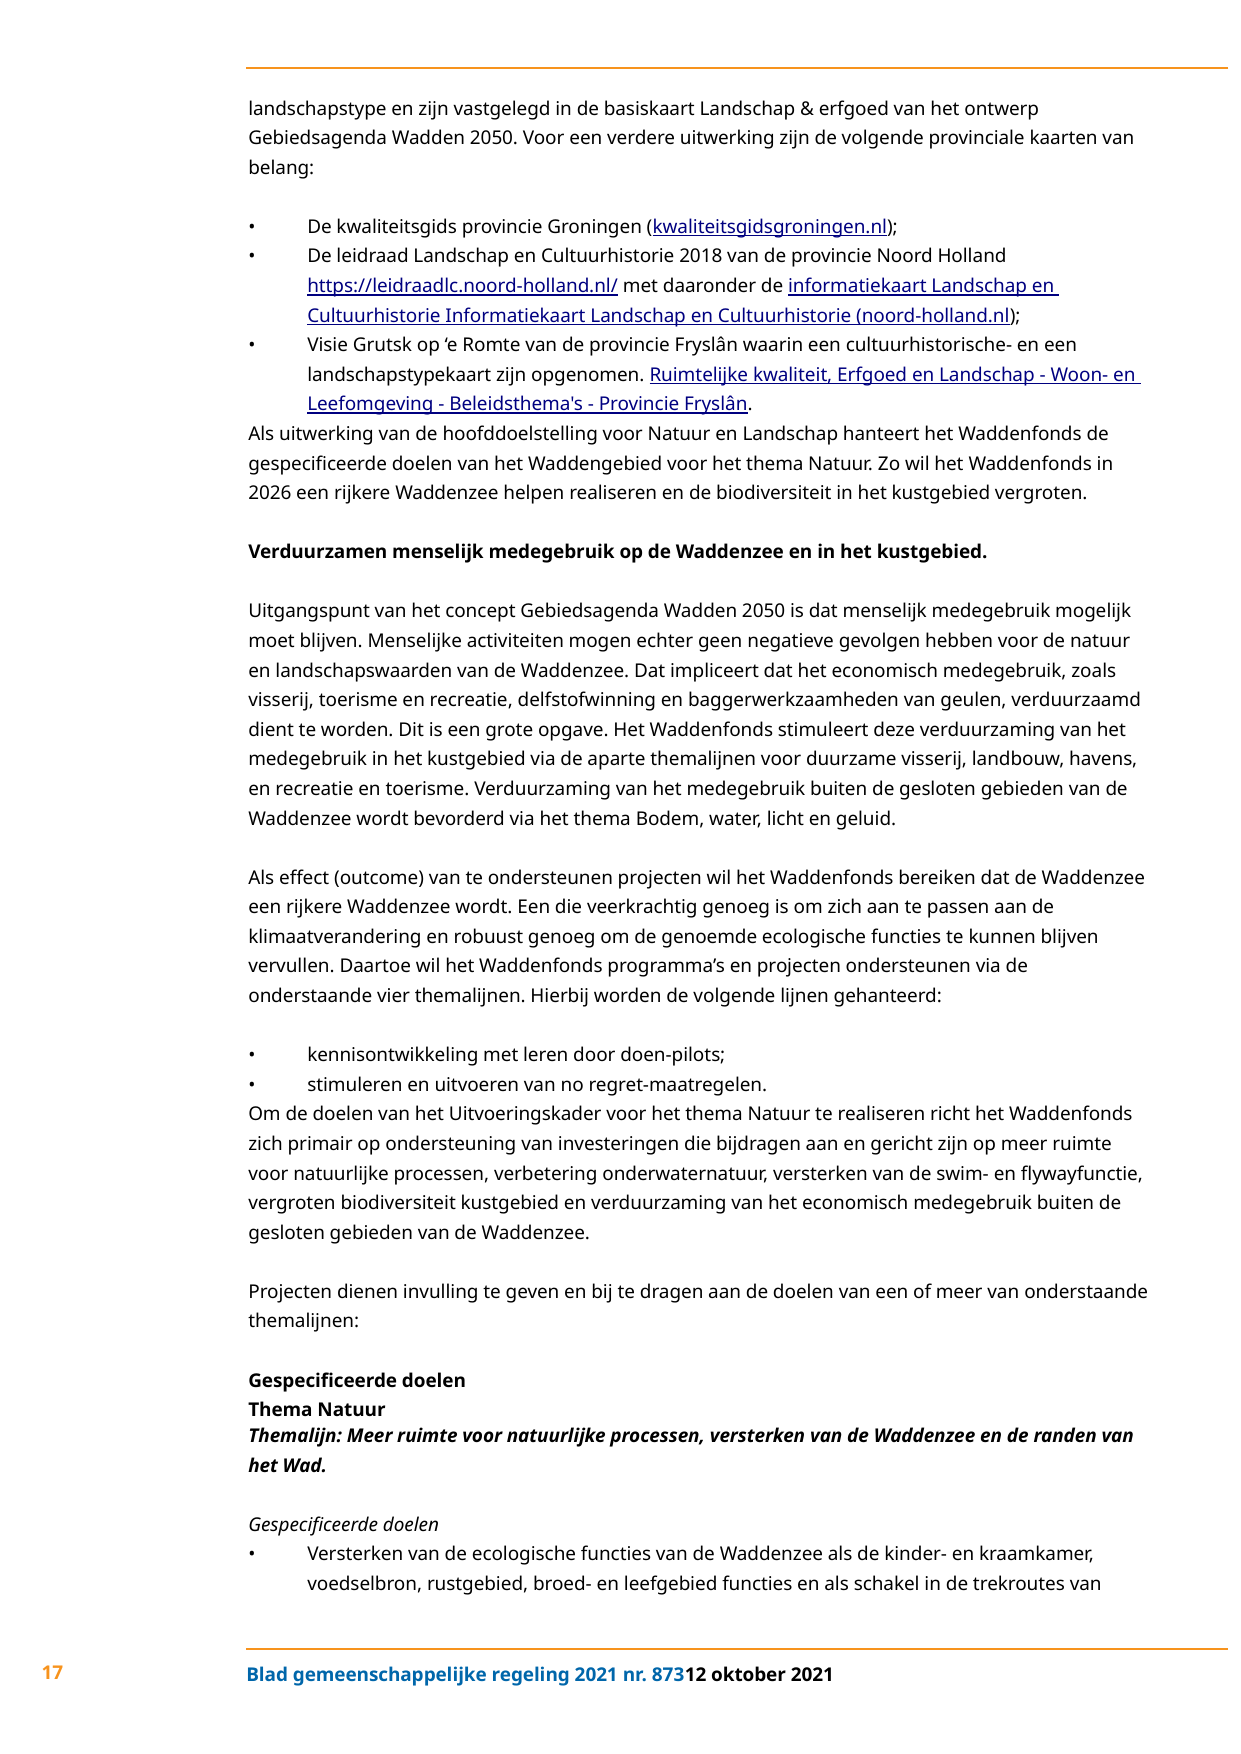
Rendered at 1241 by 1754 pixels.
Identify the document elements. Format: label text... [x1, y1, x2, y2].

text Om de doelen van het Uitvoeringskader voor het thema Natuur te realiseren richt het Waddenfonds zich primair op ondersteuning van investeringen die bijdragen aan en gericht zijn op meer ruimte voor natuurlijke processen, verbetering onderwaternatuur, versterken van de swim- en flywayfunctie, vergroten biodiversiteit kustgebied en verduurzaming van het economisch medegebruik buiten de gesloten gebieden van de Waddenzee. [248, 1101, 1152, 1245]
list De kwaliteitsgids provincie Groningen (kwaliteitsgidsgroningen.nl); [248, 213, 1152, 239]
text Verduurzamen menselijk medegebruik op de Waddenzee en in het kustgebied. [248, 538, 1152, 564]
picture [41, 47, 231, 172]
text Als effect (outcome) van te ondersteunen projecten wil het Waddenfonds bereiken dat de Waddenzee een rijkere Waddenzee wordt. Een die veerkrachtig genoeg is om zich aan te passen aan de klimaatverandering en robuust genoeg om de genoemde ecologische functies te kunnen blijven vervullen. Daartoe wil het Waddenfonds programma’s en projecten ondersteunen via de onderstaande vier themalijnen. Hierbij worden de volgende lijnen gehanteerd: [248, 864, 1152, 1008]
table_cell Themalijn: Meer ruimte voor natuurlijke processen, versterken van de Waddenzee en de randen van het Wad. Gespecificeerde doelen Versterken van de ecologische functies van de Waddenzee als de kinder- en kraamkamer, voedselbron, rustgebied, broed- en leefgebied functies en als schakel in de trekroutes van [248, 1422, 1152, 1596]
list stimuleren en uitvoeren van no regret-maatregelen. [248, 1071, 1152, 1097]
text Uitgangspunt van het concept Gebiedsagenda Wadden 2050 is dat menselijk medegebruik mogelijk moet blijven. Menselijke activiteiten mogen echter geen negatieve gevolgen hebben voor de natuur en landschapswaarden van de Waddenzee. Dat impliceert dat het economisch medegebruik, zoals visserij, toerisme en recreatie, delfstofwinning en baggerwerkzaamheden van geulen, verduurzaamd dient te worden. Dit is een grote opgave. Het Waddenfonds stimuleert deze verduurzaming van het medegebruik in het kustgebied via de aparte themalijnen voor duurzame visserij, landbouw, havens, en recreatie en toerisme. Verduurzaming van het medegebruik buiten de gesloten gebieden van de Waddenzee wordt bevorderd via het thema Bodem, water, licht en geluid. [248, 598, 1152, 831]
list De leidraad Landschap en Cultuurhistorie 2018 van de provincie Noord Holland https://leidraadlc.noord-holland.nl/ met daaronder de informatiekaart Landschap en Cultuurhistorie Informatiekaart Landschap en Cultuurhistorie (noord-holland.nl); [248, 243, 1152, 328]
text Gespecificeerde doelen [248, 1367, 1152, 1393]
table_header Thema Natuur [248, 1397, 1152, 1422]
text landschapstype en zijn vastgelegd in de basiskaart Landschap & erfgoed van het ontwerp Gebiedsagenda Wadden 2050. Voor een verdere uitwerking zijn de volgende provinciale kaarten van belang: [248, 95, 1152, 180]
text Projecten dienen invulling te geven en bij te dragen aan de doelen van een of meer van onderstaande themalijnen: [248, 1278, 1152, 1333]
text Als uitwerking van de hoofddoelstelling voor Natuur en Landschap hanteert het Waddenfonds de gespecificeerde doelen van het Waddengebied voor het thema Natuur. Zo wil het Waddenfonds in 2026 een rijkere Waddenzee helpen realiseren en de biodiversiteit in het kustgebied vergroten. [248, 420, 1152, 505]
list kennisontwikkeling met leren door doen-pilots; [248, 1041, 1152, 1067]
list Visie Grutsk op ‘e Romte van de provincie Fryslân waarin een cultuurhistorische- en een landschapstypekaart zijn opgenomen. Ruimtelijke kwaliteit, Erfgoed en Landschap - Woon- en Leefomgeving - Beleidsthema's - Provincie Fryslân. [248, 331, 1152, 416]
